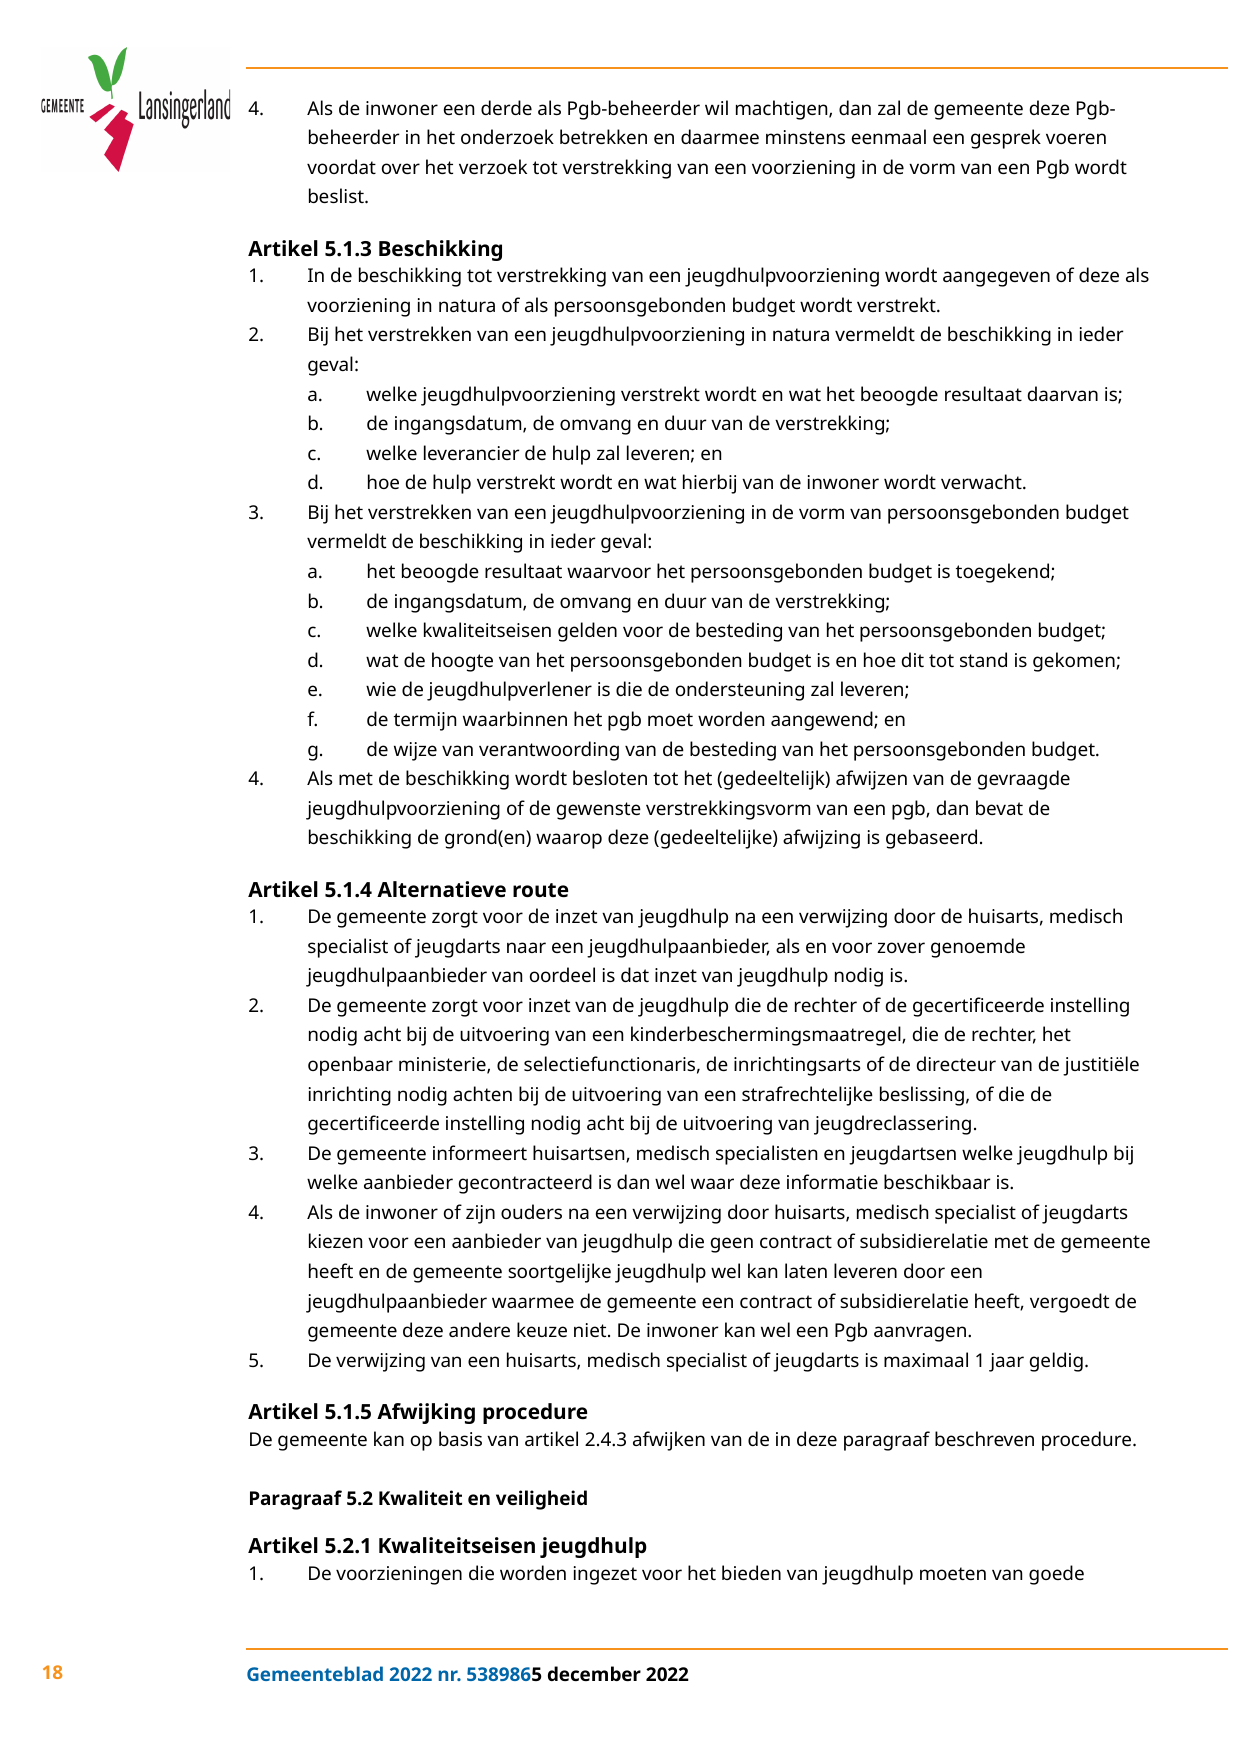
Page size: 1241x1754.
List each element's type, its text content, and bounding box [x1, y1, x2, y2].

list welke jeugdhulpvoorziening verstrekt wordt en wat het beoogde resultaat daarvan is; [307, 381, 1152, 406]
list wie de jeugdhulpverlener is die de ondersteuning zal leveren; [307, 677, 1152, 702]
list de termijn waarbinnen het pgb moet worden aangewend; en [307, 706, 1152, 732]
text Paragraaf 5.2 Kwaliteit en veiligheid [248, 1485, 1152, 1511]
text Artikel 5.1.4 Alternatieve route [248, 875, 1152, 903]
picture [41, 47, 231, 172]
list Bij het verstrekken van een jeugdhulpvoorziening in natura vermeldt de beschikking in ieder geval: [248, 322, 1152, 377]
list Bij het verstrekken van een jeugdhulpvoorziening in de vorm van persoonsgebonden budget vermeldt de beschikking in ieder geval: [248, 499, 1152, 554]
list De gemeente informeert huisartsen, medisch specialisten en jeugdartsen welke jeugdhulp bij welke aanbieder gecontracteerd is dan wel waar deze informatie beschikbaar is. [248, 1140, 1152, 1195]
text Artikel 5.1.3 Beschikking [248, 234, 1152, 262]
list wat de hoogte van het persoonsgebonden budget is en hoe dit tot stand is gekomen; [307, 647, 1152, 673]
list hoe de hulp verstrekt wordt en wat hierbij van de inwoner wordt verwacht. [307, 469, 1152, 495]
list In de beschikking tot verstrekking van een jeugdhulpvoorziening wordt aangegeven of deze als voorziening in natura of als persoonsgebonden budget wordt verstrekt. [248, 262, 1152, 318]
text Artikel 5.2.1 Kwaliteitseisen jeugdhulp [248, 1532, 1152, 1560]
list de wijze van verantwoording van de besteding van het persoonsgebonden budget. [307, 736, 1152, 761]
text Artikel 5.1.5 Afwijking procedure [248, 1397, 1152, 1426]
list de ingangsdatum, de omvang en duur van de verstrekking; [307, 588, 1152, 613]
list welke leverancier de hulp zal leveren; en [307, 440, 1152, 466]
list welke kwaliteitseisen gelden voor de besteding van het persoonsgebonden budget; [307, 617, 1152, 643]
list Als de inwoner of zijn ouders na een verwijzing door huisarts, medisch specialist of jeugdarts kiezen voor een aanbieder van jeugdhulp die geen contract of subsidierelatie met de gemeente heeft en de gemeente soortgelijke jeugdhulp wel kan laten leveren door een jeugdhulpaanbieder waarmee de gemeente een contract of subsidierelatie heeft, vergoedt de gemeente deze andere keuze niet. De inwoner kan wel een Pgb aanvragen. [248, 1199, 1152, 1343]
list Als de inwoner een derde als Pgb-beheerder wil machtigen, dan zal de gemeente deze Pgb-beheerder in het onderzoek betrekken en daarmee minstens eenmaal een gesprek voeren voordat over het verzoek tot verstrekking van een voorziening in de vorm van een Pgb wordt beslist. [248, 95, 1152, 209]
text De gemeente kan op basis van artikel 2.4.3 afwijken van de in deze paragraaf beschreven procedure. [248, 1426, 1152, 1452]
list de ingangsdatum, de omvang en duur van de verstrekking; [307, 410, 1152, 436]
list het beoogde resultaat waarvoor het persoonsgebonden budget is toegekend; [307, 558, 1152, 584]
list Als met de beschikking wordt besloten tot het (gedeeltelijk) afwijzen van de gevraagde jeugdhulpvoorziening of de gewenste verstrekkingsvorm van een pgb, dan bevat de beschikking de grond(en) waarop deze (gedeeltelijke) afwijzing is gebaseerd. [248, 765, 1152, 850]
list De gemeente zorgt voor inzet van de jeugdhulp die de rechter of de gecertificeerde instelling nodig acht bij de uitvoering van een kinderbeschermingsmaatregel, die de rechter, het openbaar ministerie, de selectiefunctionaris, de inrichtingsarts of de directeur van de justitiële inrichting nodig achten bij de uitvoering van een strafrechtelijke beslissing, of die de gecertificeerde instelling nodig acht bij de uitvoering van jeugdreclassering. [248, 992, 1152, 1136]
list De voorzieningen die worden ingezet voor het bieden van jeugdhulp moeten van goede [248, 1560, 1152, 1586]
list De verwijzing van een huisarts, medisch specialist of jeugdarts is maximaal 1 jaar geldig. [248, 1347, 1152, 1373]
list De gemeente zorgt voor de inzet van jeugdhulp na een verwijzing door de huisarts, medisch specialist of jeugdarts naar een jeugdhulpaanbieder, als en voor zover genoemde jeugdhulpaanbieder van oordeel is dat inzet van jeugdhulp nodig is. [248, 903, 1152, 988]
